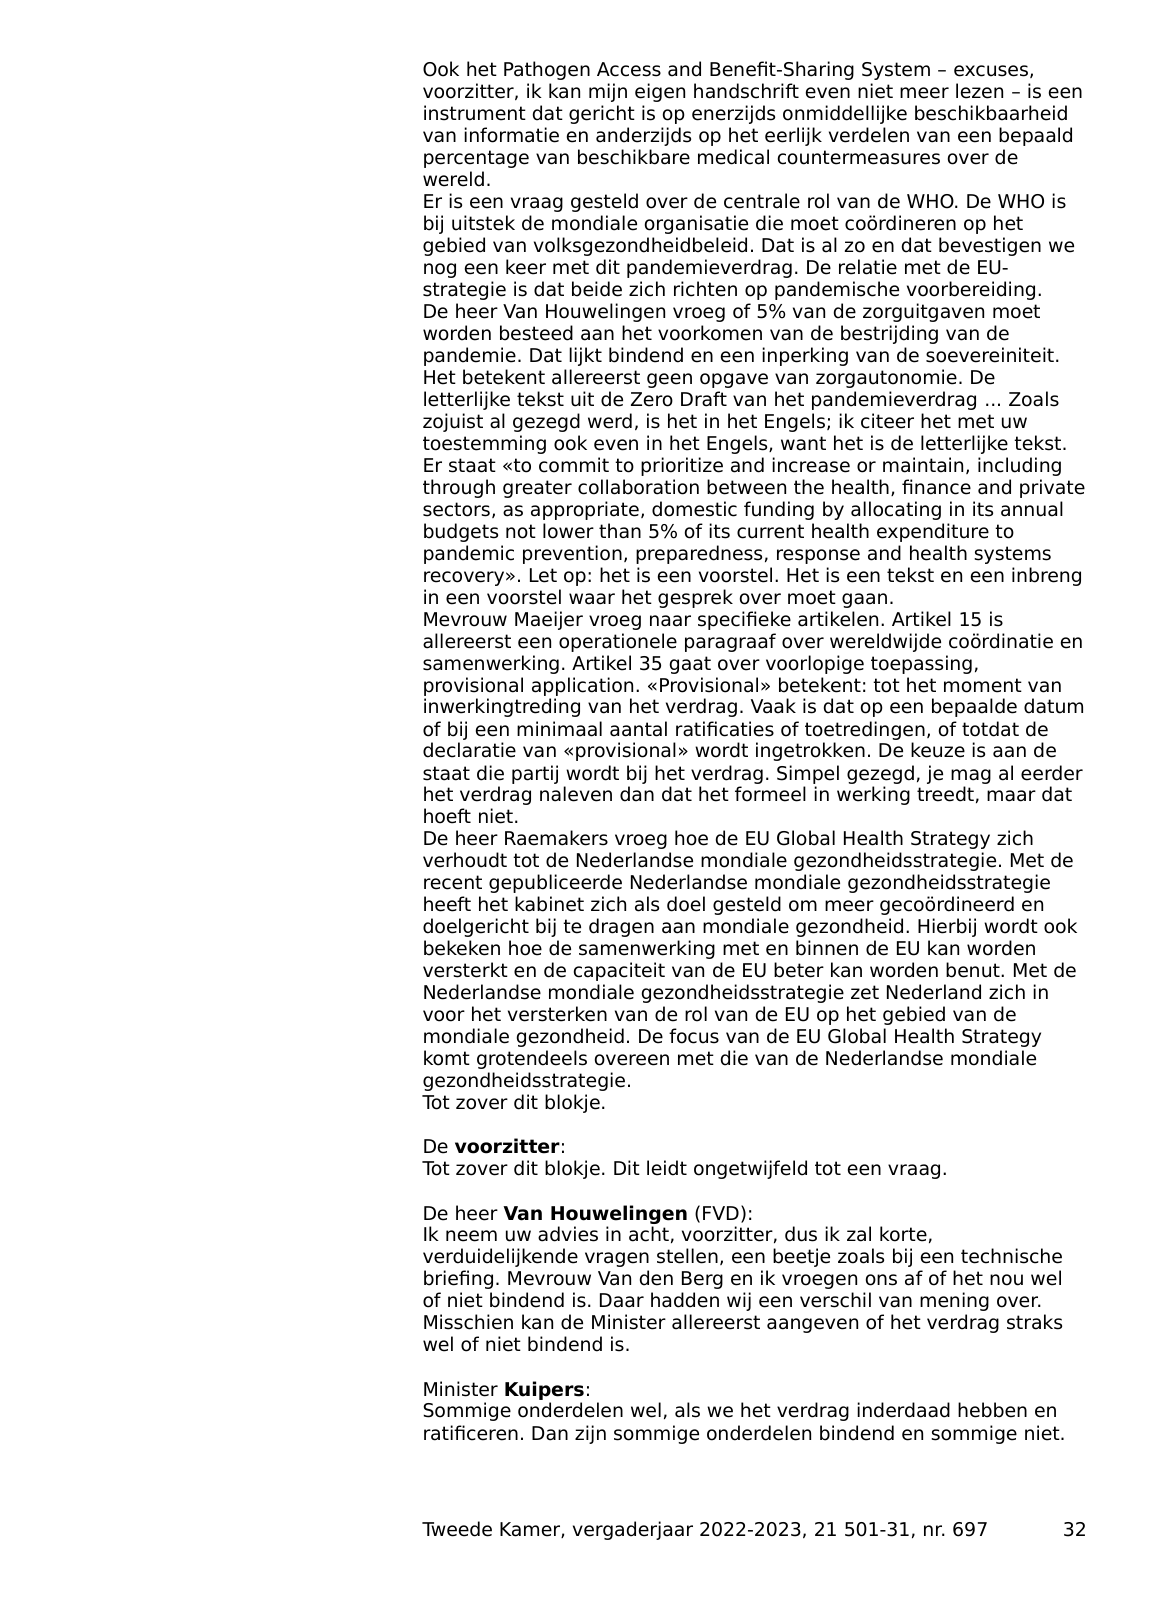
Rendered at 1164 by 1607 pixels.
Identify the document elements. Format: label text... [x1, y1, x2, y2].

text Er is een vraag gesteld over de centrale rol van de WHO. De WHO is bij uitstek de mondiale organisatie die moet coördineren op het gebied van volksgezondheidbeleid. Dat is al zo en dat bevestigen we nog een keer met dit pandemieverdrag. De relatie met de EU-strategie is dat beide zich richten op pandemische voorbereiding. [422, 191, 1087, 301]
text Sommige onderdelen wel, als we het verdrag inderdaad hebben en ratificeren. Dan zijn sommige onderdelen bindend en sommige niet. [422, 1400, 1087, 1444]
text Minister Kuipers: [422, 1378, 1087, 1400]
text Tot zover dit blokje. [422, 1092, 1087, 1114]
text Tot zover dit blokje. Dit leidt ongetwijfeld tot een vraag. [422, 1158, 1087, 1180]
text Mevrouw Maeijer vroeg naar specifieke artikelen. Artikel 15 is allereerst een operationele paragraaf over wereldwijde coördinatie en samenwerking. Artikel 35 gaat over voorlopige toepassing, provisional application. «Provisional» betekent: tot het moment van inwerkingtreding van het verdrag. Vaak is dat op een bepaalde datum of bij een minimaal aantal ratificaties of toetredingen, of totdat de declaratie van «provisional» wordt ingetrokken. De keuze is aan de staat die partij wordt bij het verdrag. Simpel gezegd, je mag al eerder het verdrag naleven dan dat het formeel in werking treedt, maar dat hoeft niet. [422, 608, 1087, 828]
text Ik neem uw advies in acht, voorzitter, dus ik zal korte, verduidelijkende vragen stellen, een beetje zoals bij een technische briefing. Mevrouw Van den Berg en ik vroegen ons af of het nou wel of niet bindend is. Daar hadden wij een verschil van mening over. Misschien kan de Minister allereerst aangeven of het verdrag straks wel of niet bindend is. [422, 1224, 1087, 1356]
text De voorzitter: [422, 1136, 1087, 1158]
text De heer Van Houwelingen vroeg of 5% van de zorguitgaven moet worden besteed aan het voorkomen van de bestrijding van de pandemie. Dat lijkt bindend en een inperking van de soevereiniteit. Het betekent allereerst geen opgave van zorgautonomie. De letterlijke tekst uit de Zero Draft van het pandemieverdrag ... Zoals zojuist al gezegd werd, is het in het Engels; ik citeer het met uw toestemming ook even in het Engels, want het is de letterlijke tekst. Er staat «to commit to prioritize and increase or maintain, including through greater collaboration between the health, finance and private sectors, as appropriate, domestic funding by allocating in its annual budgets not lower than 5% of its current health expenditure to pandemic prevention, preparedness, response and health systems recovery». Let op: het is een voorstel. Het is een tekst en een inbreng in een voorstel waar het gesprek over moet gaan. [422, 301, 1087, 608]
text De heer Van Houwelingen (FVD): [422, 1202, 1087, 1224]
text Ook het Pathogen Access and Benefit-Sharing System – excuses, voorzitter, ik kan mijn eigen handschrift even niet meer lezen – is een instrument dat gericht is op enerzijds onmiddellijke beschikbaarheid van informatie en anderzijds op het eerlijk verdelen van een bepaald percentage van beschikbare medical countermeasures over de wereld. [422, 59, 1087, 191]
text De heer Raemakers vroeg hoe de EU Global Health Strategy zich verhoudt tot de Nederlandse mondiale gezondheidsstrategie. Met de recent gepubliceerde Nederlandse mondiale gezondheidsstrategie heeft het kabinet zich als doel gesteld om meer gecoördineerd en doelgericht bij te dragen aan mondiale gezondheid. Hierbij wordt ook bekeken hoe de samenwerking met en binnen de EU kan worden versterkt en de capaciteit van de EU beter kan worden benut. Met de Nederlandse mondiale gezondheidsstrategie zet Nederland zich in voor het versterken van de rol van de EU op het gebied van de mondiale gezondheid. De focus van de EU Global Health Strategy komt grotendeels overeen met die van de Nederlandse mondiale gezondheidsstrategie. [422, 828, 1087, 1092]
